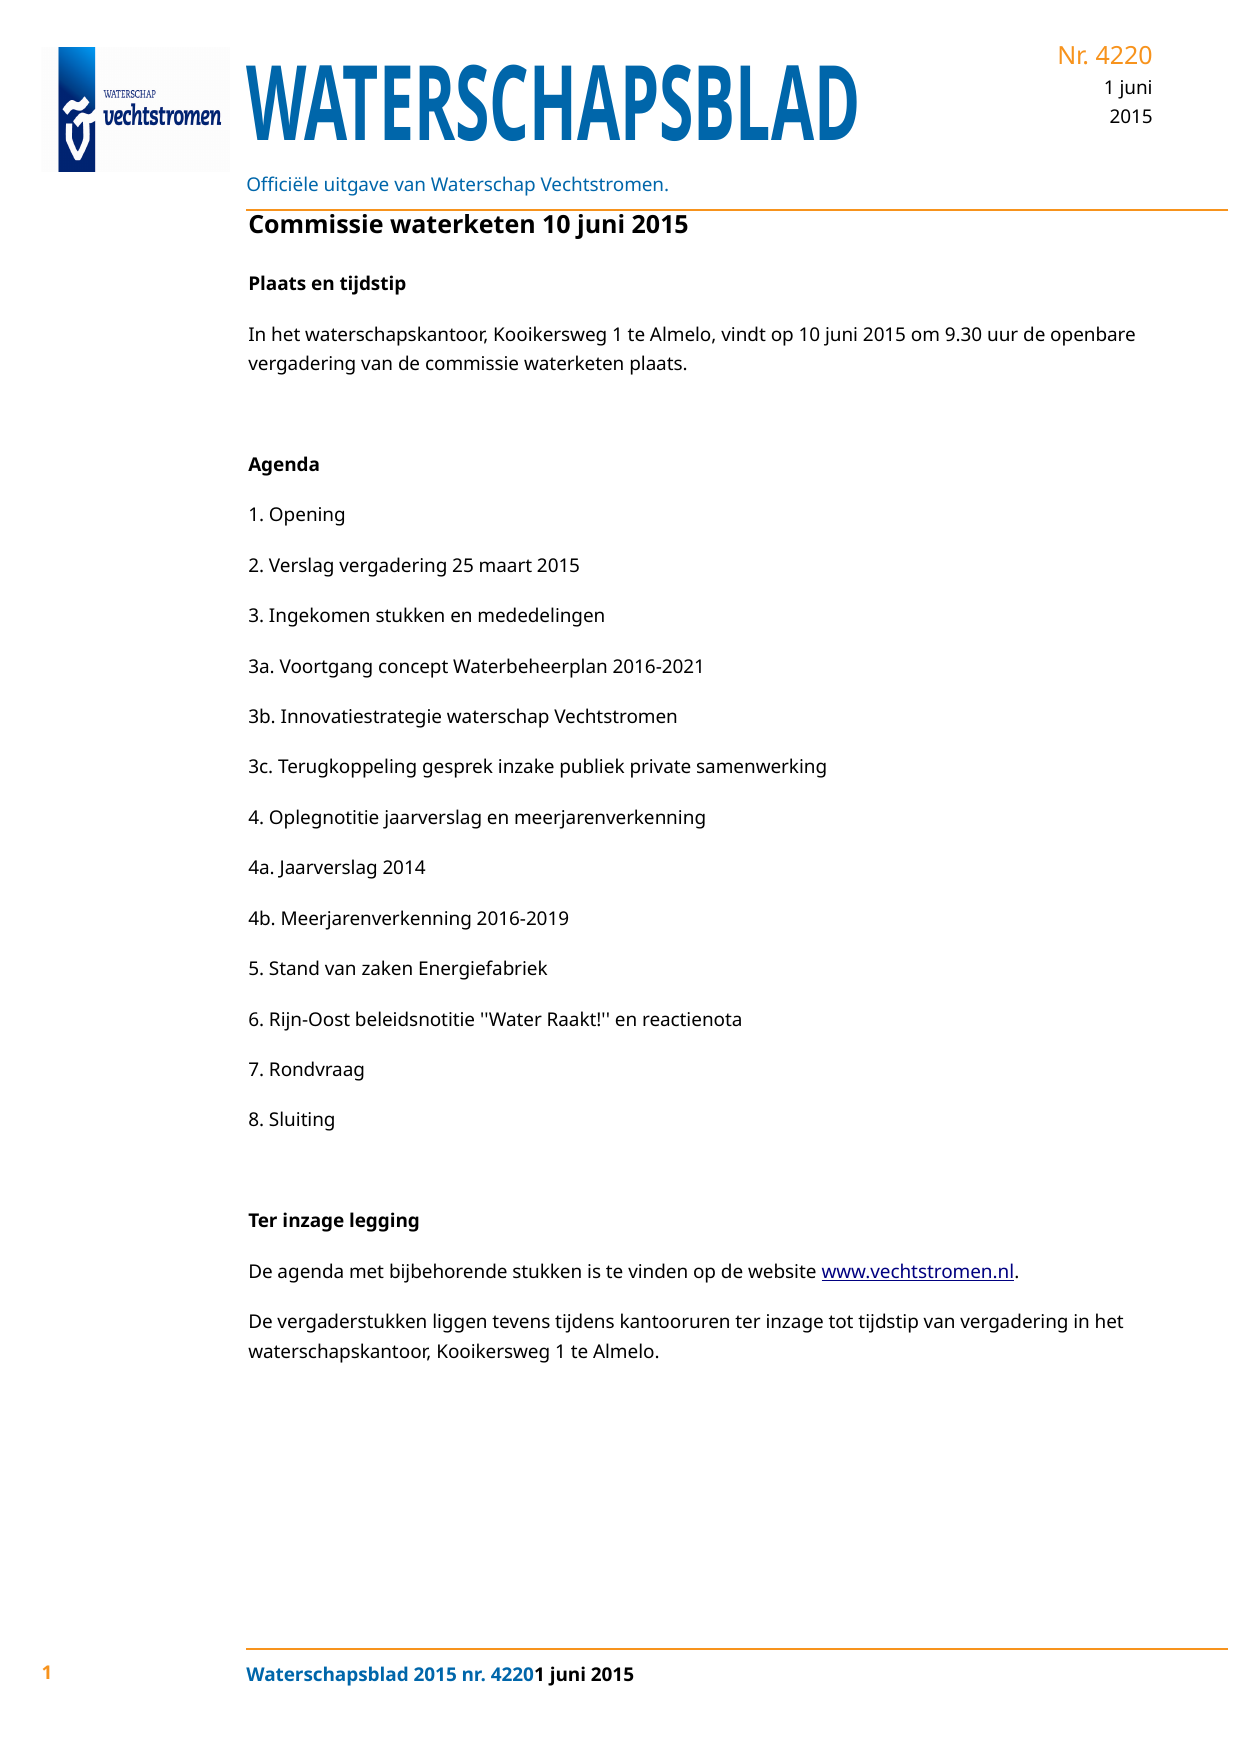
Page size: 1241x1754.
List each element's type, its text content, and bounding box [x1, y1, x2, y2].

text Plaats en tijdstip [248, 270, 1152, 296]
text 4. Oplegnotitie jaarverslag en meerjarenverkenning [248, 804, 1152, 830]
text 2. Verslag vergadering 25 maart 2015 [248, 552, 1152, 578]
text 3. Ingekomen stukken en mededelingen [248, 602, 1152, 628]
picture [41, 47, 231, 172]
text 3b. Innovatiestrategie waterschap Vechtstromen [248, 703, 1152, 729]
text 7. Rondvraag [248, 1056, 1152, 1082]
text De vergaderstukken liggen tevens tijdens kantooruren ter inzage tot tijdstip van vergadering in het waterschapskantoor, Kooikersweg 1 te Almelo. [248, 1308, 1152, 1363]
text Agenda [248, 451, 1152, 477]
text Commissie waterketen 10 juni 2015 [248, 211, 1152, 241]
text De agenda met bijbehorende stukken is te vinden op de website www.vechtstromen.nl. [248, 1258, 1152, 1283]
text 3a. Voortgang concept Waterbeheerplan 2016-2021 [248, 653, 1152, 678]
text Ter inzage legging [248, 1207, 1152, 1233]
text In het waterschapskantoor, Kooikersweg 1 te Almelo, vindt op 10 juni 2015 om 9.30 uur de openbare vergadering van de commissie waterketen plaats. [248, 321, 1152, 376]
text 4a. Jaarverslag 2014 [248, 854, 1152, 880]
text 4b. Meerjarenverkenning 2016-2019 [248, 905, 1152, 931]
text 8. Sluiting [248, 1107, 1152, 1132]
text 3c. Terugkoppeling gesprek inzake publiek private samenwerking [248, 754, 1152, 779]
text 5. Stand van zaken Energiefabriek [248, 955, 1152, 981]
text 6. Rijn-Oost beleidsnotitie ''Water Raakt!'' en reactienota [248, 1006, 1152, 1031]
text 1. Opening [248, 502, 1152, 527]
